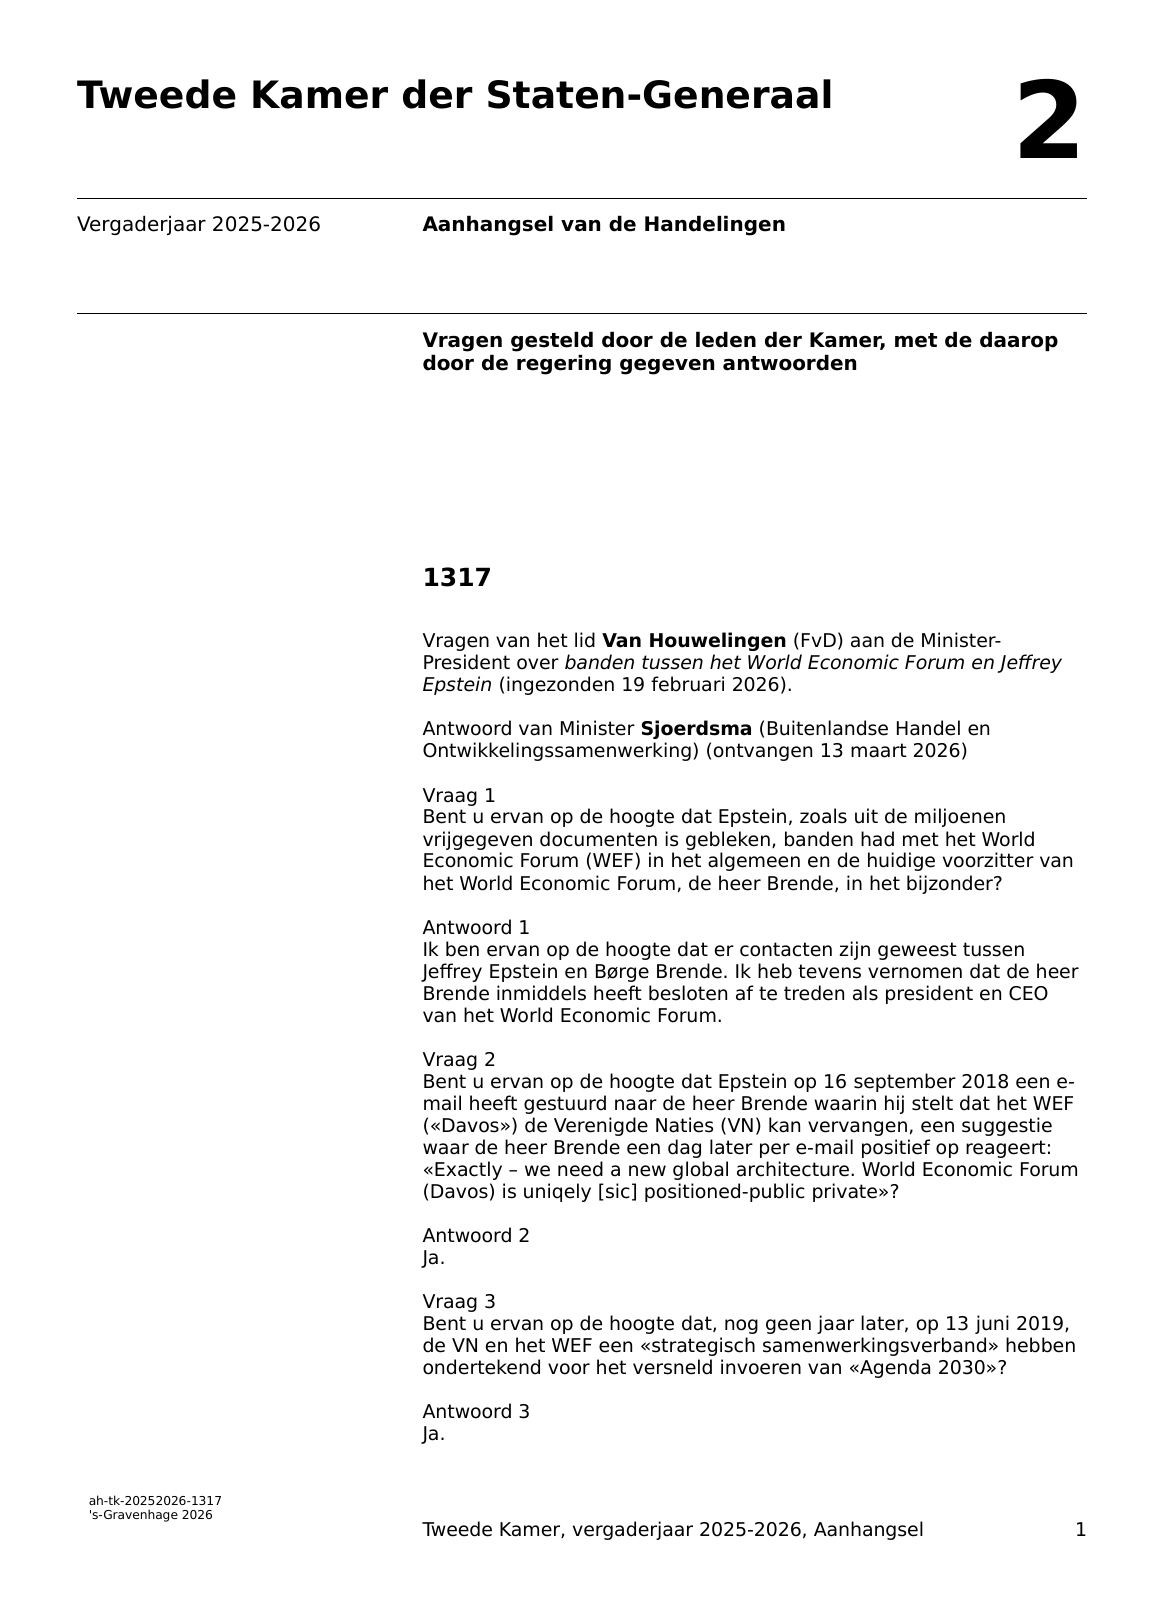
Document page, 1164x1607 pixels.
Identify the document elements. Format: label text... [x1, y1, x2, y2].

text Bent u ervan op de hoogte dat Epstein op 16 september 2018 een e-mail heeft gestuurd naar de heer Brende waarin hij stelt dat het WEF («Davos») de Verenigde Naties (VN) kan vervangen, een suggestie waar de heer Brende een dag later per e-mail positief op reageert: «Exactly – we need a new global architecture. World Economic Forum (Davos) is uniqely [sic] positioned-public private»? [422, 1071, 1087, 1202]
text 's-Gravenhage 2026 [88, 1508, 323, 1522]
table_header 2 [886, 59, 1087, 198]
text Vraag 3 [422, 1291, 1087, 1313]
text ah-tk-20252026-1317 [88, 1494, 323, 1508]
text Ja. [422, 1247, 1087, 1269]
table_header Tweede Kamer der Staten-Generaal [77, 59, 886, 198]
text Antwoord van Minister Sjoerdsma (Buitenlandse Handel en Ontwikkelingssamenwerking) (ontvangen 13 maart 2026) [422, 718, 1087, 762]
text 1317 [422, 563, 1087, 592]
text Vraag 2 [422, 1049, 1087, 1071]
text Bent u ervan op de hoogte dat, nog geen jaar later, op 13 juni 2019, de VN en het WEF een «strategisch samenwerkingsverband» hebben ondertekend voor het versneld invoeren van «Agenda 2030»? [422, 1313, 1087, 1379]
text Vraag 1 [422, 784, 1087, 806]
table_cell [77, 314, 422, 375]
text Bent u ervan op de hoogte dat Epstein, zoals uit de miljoenen vrijgegeven documenten is gebleken, banden had met het World Economic Forum (WEF) in het algemeen en de huidige voorzitter van het World Economic Forum, de heer Brende, in het bijzonder? [422, 806, 1087, 894]
table_cell Vergaderjaar 2025-2026 [77, 199, 422, 313]
text Antwoord 3 [422, 1401, 1087, 1423]
text Ja. [422, 1423, 1087, 1445]
text Vragen van het lid Van Houwelingen (FvD) aan de Minister-President over banden tussen het World Economic Forum en Jeffrey Epstein (ingezonden 19 februari 2026). [422, 630, 1087, 696]
text Ik ben ervan op de hoogte dat er contacten zijn geweest tussen Jeffrey Epstein en Børge Brende. Ik heb tevens vernomen dat de heer Brende inmiddels heeft besloten af te treden als president en CEO van het World Economic Forum. [422, 938, 1087, 1026]
table_cell Aanhangsel van de Handelingen [422, 199, 1087, 313]
table_cell Vragen gesteld door de leden der Kamer, met de daarop door de regering gegeven antwoorden [422, 314, 1087, 375]
text Antwoord 2 [422, 1225, 1087, 1247]
text Antwoord 1 [422, 917, 1087, 938]
